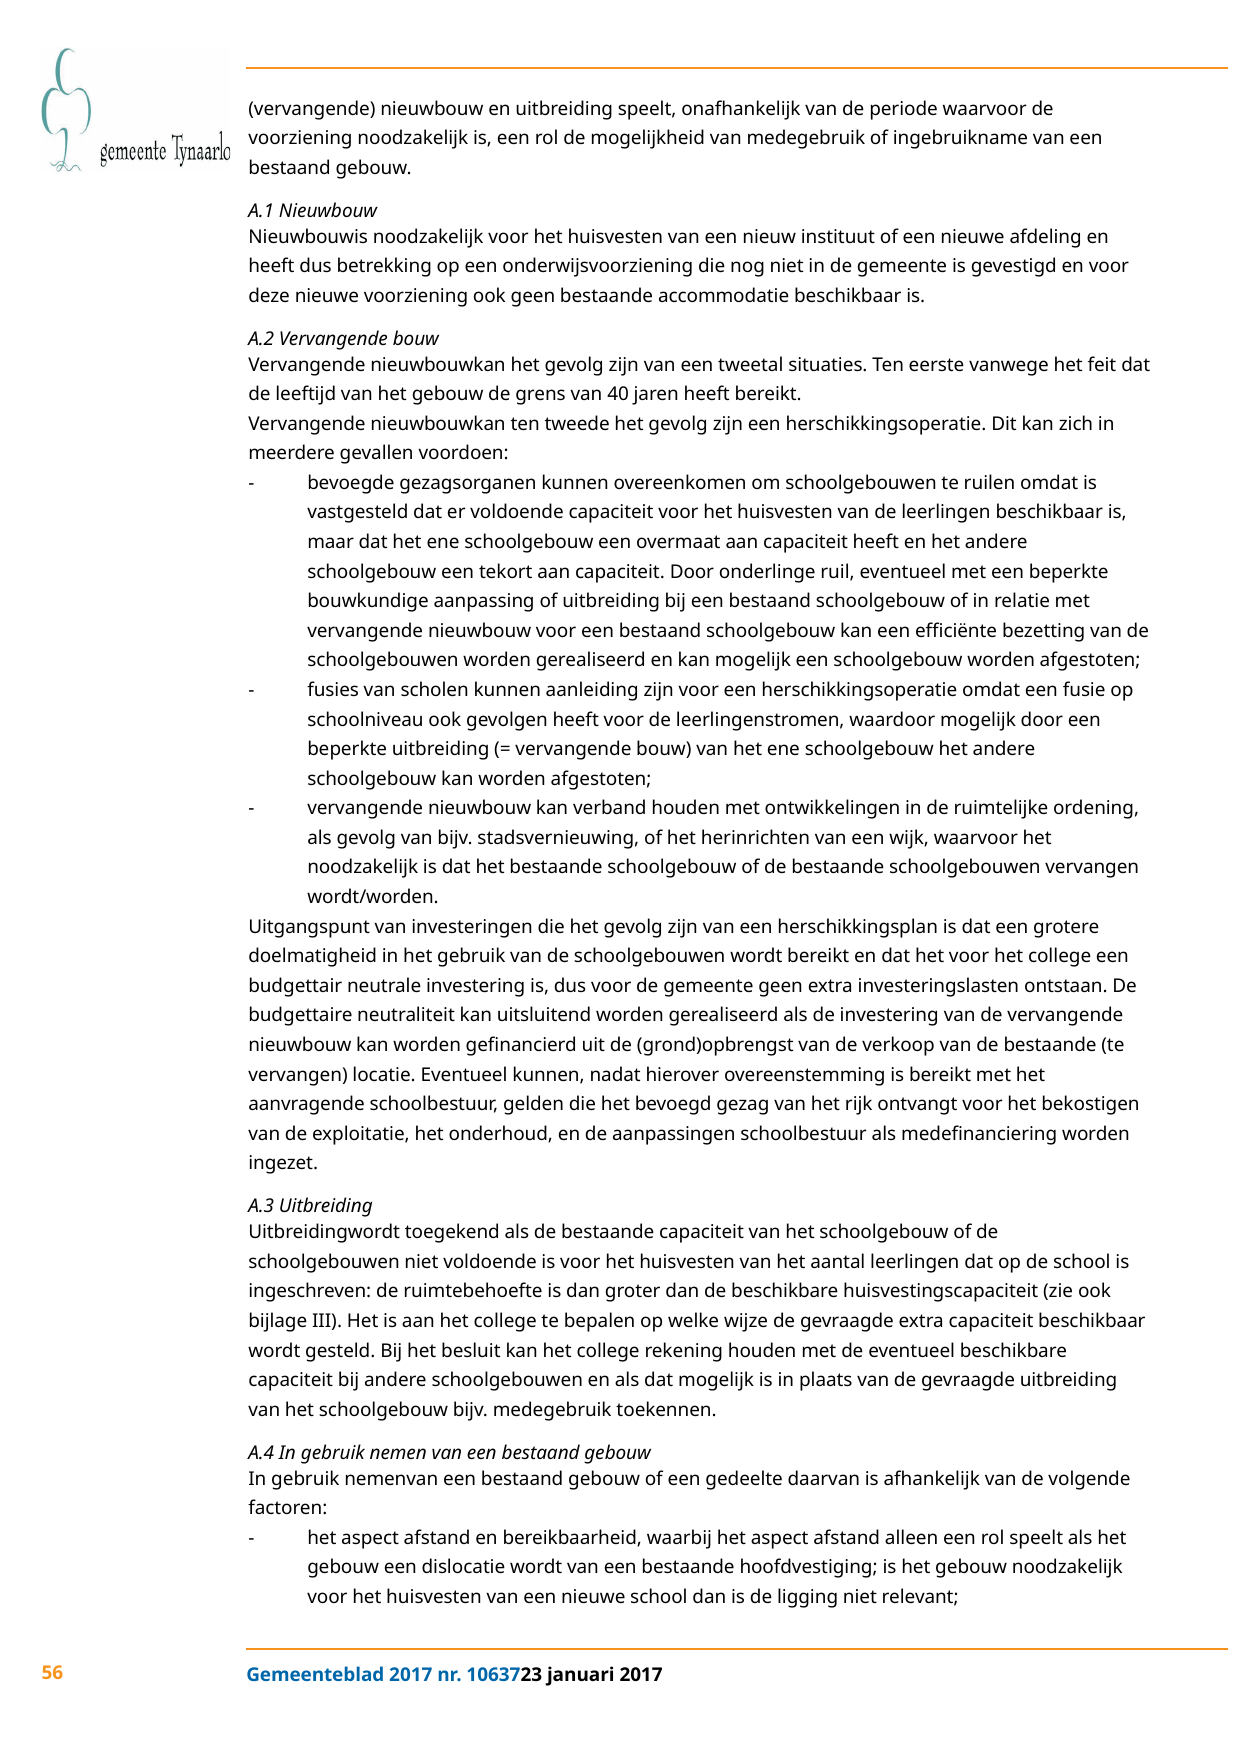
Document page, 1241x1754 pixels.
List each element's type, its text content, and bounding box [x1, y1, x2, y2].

text Nieuwbouwis noodzakelijk voor het huisvesten van een nieuw instituut of een nieuwe afdeling en heeft dus betrekking op een onderwijsvoorziening die nog niet in de gemeente is gevestigd en voor deze nieuwe voorziening ook geen bestaande accommodatie beschikbaar is. [248, 223, 1152, 308]
picture [41, 47, 231, 172]
text Vervangende nieuwbouwkan ten tweede het gevolg zijn een herschikkingsoperatie. Dit kan zich in meerdere gevallen voordoen: [248, 410, 1152, 465]
text Vervangende nieuwbouwkan het gevolg zijn van een tweetal situaties. Ten eerste vanwege het feit dat de leeftijd van het gebouw de grens van 40 jaren heeft bereikt. [248, 351, 1152, 406]
list vervangende nieuwbouw kan verband houden met ontwikkelingen in de ruimtelijke ordening, als gevolg van bijv. stadsvernieuwing, of het herinrichten van een wijk, waarvoor het noodzakelijk is dat het bestaande schoolgebouw of de bestaande schoolgebouwen vervangen wordt/worden. [248, 794, 1152, 909]
text (vervangende) nieuwbouw en uitbreiding speelt, onafhankelijk van de periode waarvoor de voorziening noodzakelijk is, een rol de mogelijkheid van medegebruik of ingebruikname van een bestaand gebouw. [248, 95, 1152, 180]
text Uitgangspunt van investeringen die het gevolg zijn van een herschikkingsplan is dat een grotere doelmatigheid in het gebruik van de schoolgebouwen wordt bereikt en dat het voor het college een budgettair neutrale investering is, dus voor de gemeente geen extra investeringslasten ontstaan. De budgettaire neutraliteit kan uitsluitend worden gerealiseerd als de investering van de vervangende nieuwbouw kan worden gefinancierd uit de (grond)opbrengst van de verkoop van de bestaande (te vervangen) locatie. Eventueel kunnen, nadat hierover overeenstemming is bereikt met het aanvragende schoolbestuur, gelden die het bevoegd gezag van het rijk ontvangt voor het bekostigen van de exploitatie, het onderhoud, en de aanpassingen schoolbestuur als medefinanciering worden ingezet. [248, 913, 1152, 1175]
list het aspect afstand en bereikbaarheid, waarbij het aspect afstand alleen een rol speelt als het gebouw een dislocatie wordt van een bestaande hoofdvestiging; is het gebouw noodzakelijk voor het huisvesten van een nieuwe school dan is de ligging niet relevant; [248, 1524, 1152, 1609]
text A.1 Nieuwbouw [248, 197, 1152, 223]
list fusies van scholen kunnen aanleiding zijn voor een herschikkingsoperatie omdat een fusie op schoolniveau ook gevolgen heeft voor de leerlingenstromen, waardoor mogelijk door een beperkte uitbreiding (= vervangende bouw) van het ene schoolgebouw het andere schoolgebouw kan worden afgestoten; [248, 676, 1152, 791]
text A.2 Vervangende bouw [248, 325, 1152, 351]
text Uitbreidingwordt toegekend als de bestaande capaciteit van het schoolgebouw of de schoolgebouwen niet voldoende is voor het huisvesten van het aantal leerlingen dat op de school is ingeschreven: de ruimtebehoefte is dan groter dan de beschikbare huisvestingscapaciteit (zie ook bijlage III). Het is aan het college te bepalen op welke wijze de gevraagde extra capaciteit beschikbaar wordt gesteld. Bij het besluit kan het college rekening houden met de eventueel beschikbare capaciteit bij andere schoolgebouwen en als dat mogelijk is in plaats van de gevraagde uitbreiding van het schoolgebouw bijv. medegebruik toekennen. [248, 1218, 1152, 1422]
list bevoegde gezagsorganen kunnen overeenkomen om schoolgebouwen te ruilen omdat is vastgesteld dat er voldoende capaciteit voor het huisvesten van de leerlingen beschikbaar is, maar dat het ene schoolgebouw een overmaat aan capaciteit heeft en het andere schoolgebouw een tekort aan capaciteit. Door onderlinge ruil, eventueel met een beperkte bouwkundige aanpassing of uitbreiding bij een bestaand schoolgebouw of in relatie met vervangende nieuwbouw voor een bestaand schoolgebouw kan een efficiënte bezetting van de schoolgebouwen worden gerealiseerd en kan mogelijk een schoolgebouw worden afgestoten; [248, 469, 1152, 672]
text A.3 Uitbreiding [248, 1193, 1152, 1218]
text A.4 In gebruik nemen van een bestaand gebouw [248, 1439, 1152, 1465]
text In gebruik nemenvan een bestaand gebouw of een gedeelte daarvan is afhankelijk van de volgende factoren: [248, 1465, 1152, 1520]
